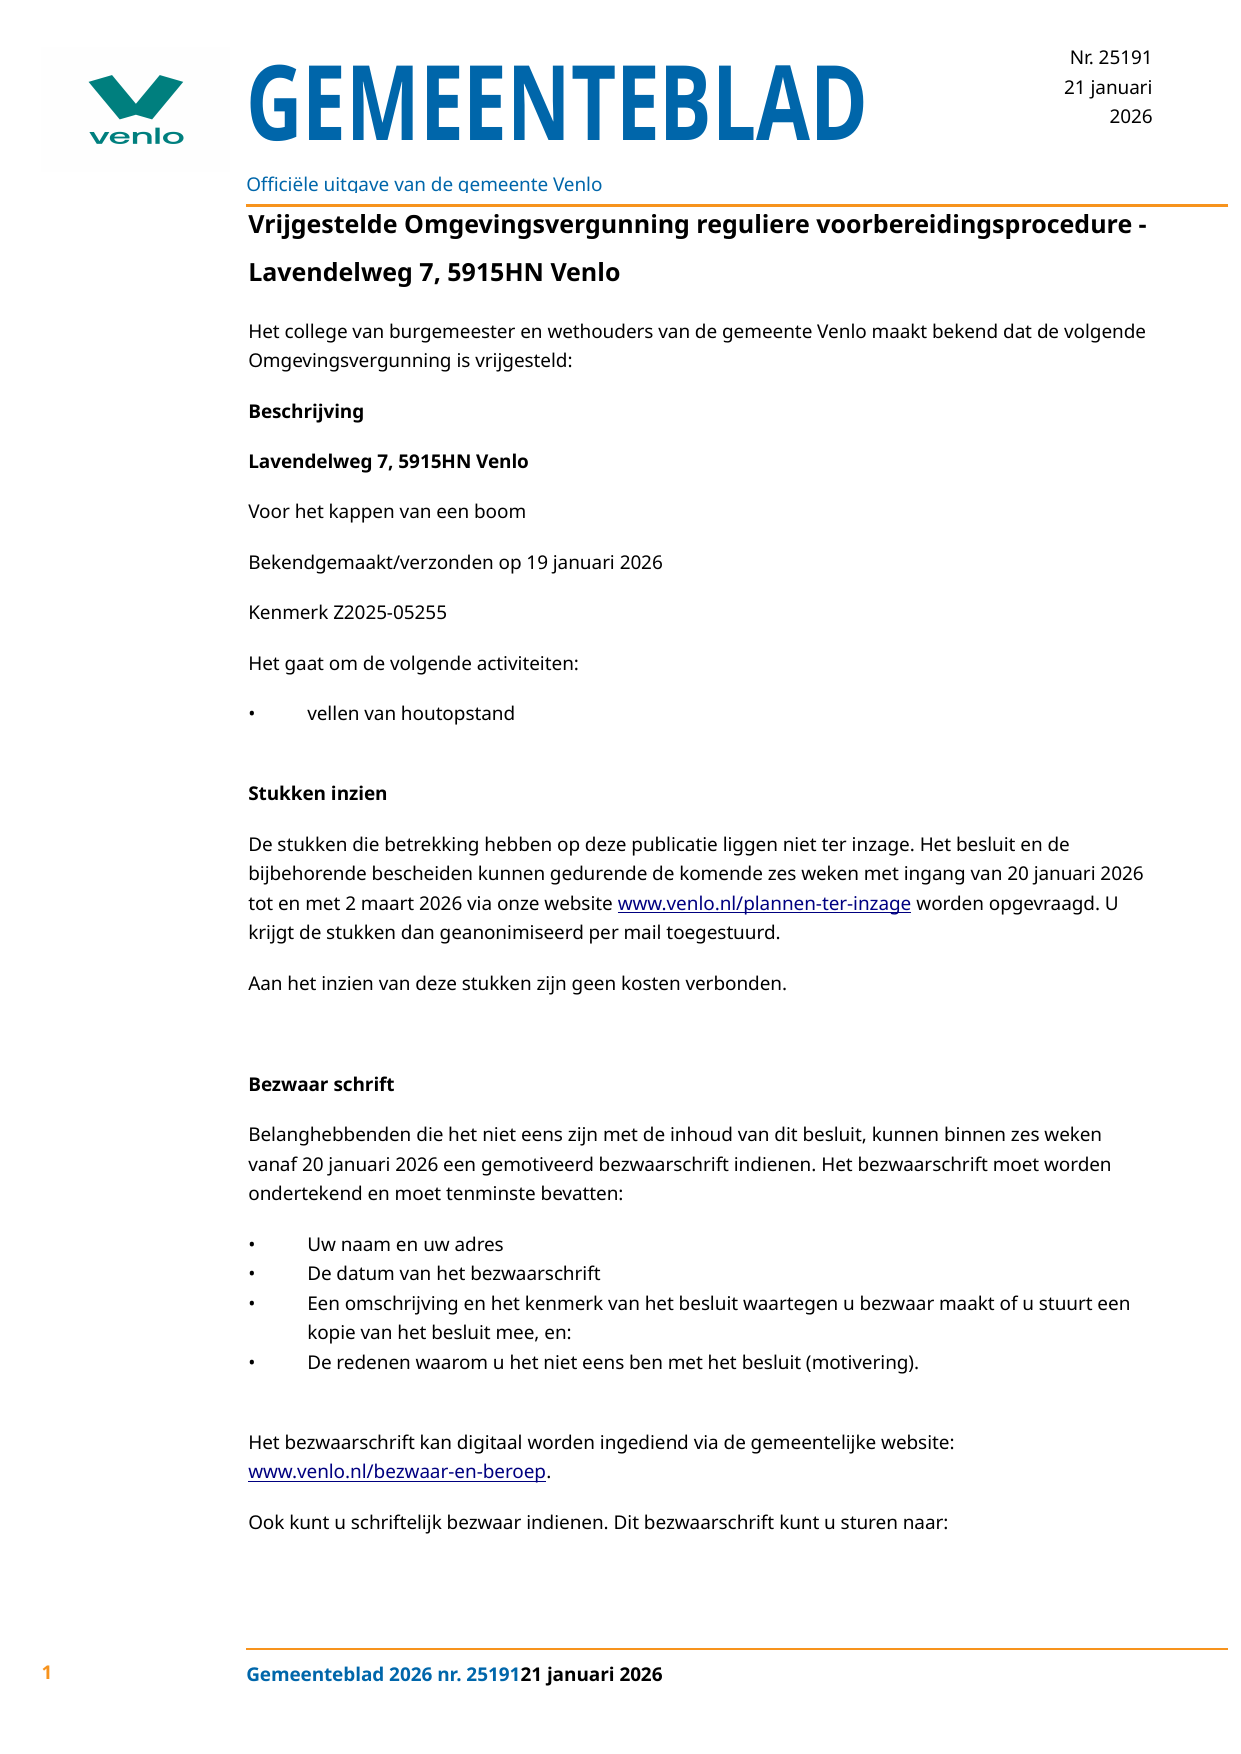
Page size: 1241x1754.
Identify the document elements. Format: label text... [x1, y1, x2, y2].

list vellen van houtopstand [248, 700, 1152, 726]
text Het college van burgemeester en wethouders van de gemeente Venlo maakt bekend dat de volgende Omgevingsvergunning is vrijgesteld: [248, 318, 1152, 373]
text Bekendgemaakt/verzonden op 19 januari 2026 [248, 549, 1152, 575]
text Aan het inzien van deze stukken zijn geen kosten verbonden. [248, 970, 1152, 996]
list De redenen waarom u het niet eens ben met het besluit (motivering). [248, 1349, 1152, 1375]
text Beschrijving [248, 398, 1152, 424]
text Voor het kappen van een boom [248, 499, 1152, 524]
text Kenmerk Z2025-05255 [248, 599, 1152, 625]
text Vrijgestelde Omgevingsvergunning reguliere voorbereidingsprocedure - Lavendelweg 7, 5915HN Venlo [248, 207, 1152, 288]
text Het bezwaarschrift kan digitaal worden ingediend via de gemeentelijke website: www.venlo.nl/bezwaar-en-beroep. [248, 1429, 1152, 1484]
text Het gaat om de volgende activiteiten: [248, 650, 1152, 676]
text De stukken die betrekking hebben op deze publicatie liggen niet ter inzage. Het besluit en de bijbehorende bescheiden kunnen gedurende de komende zes weken met ingang van 20 januari 2026 tot en met 2 maart 2026 via onze website www.venlo.nl/plannen-ter-inzage worden opgevraagd. U krijgt de stukken dan geanonimiseerd per mail toegestuurd. [248, 831, 1152, 945]
picture [41, 47, 231, 172]
text Belanghebbenden die het niet eens zijn met de inhoud van dit besluit, kunnen binnen zes weken vanaf 20 januari 2026 een gemotiveerd bezwaarschrift indienen. Het bezwaarschrift moet worden ondertekend en moet tenminste bevatten: [248, 1121, 1152, 1206]
text Bezwaar schrift [248, 1071, 1152, 1097]
list De datum van het bezwaarschrift [248, 1260, 1152, 1286]
text Stukken inzien [248, 780, 1152, 806]
list Een omschrijving en het kenmerk van het besluit waartegen u bezwaar maakt of u stuurt een kopie van het besluit mee, en: [248, 1290, 1152, 1345]
text Lavendelweg 7, 5915HN Venlo [248, 448, 1152, 474]
text Ook kunt u schriftelijk bezwaar indienen. Dit bezwaarschrift kunt u sturen naar: [248, 1509, 1152, 1535]
list Uw naam en uw adres [248, 1231, 1152, 1257]
